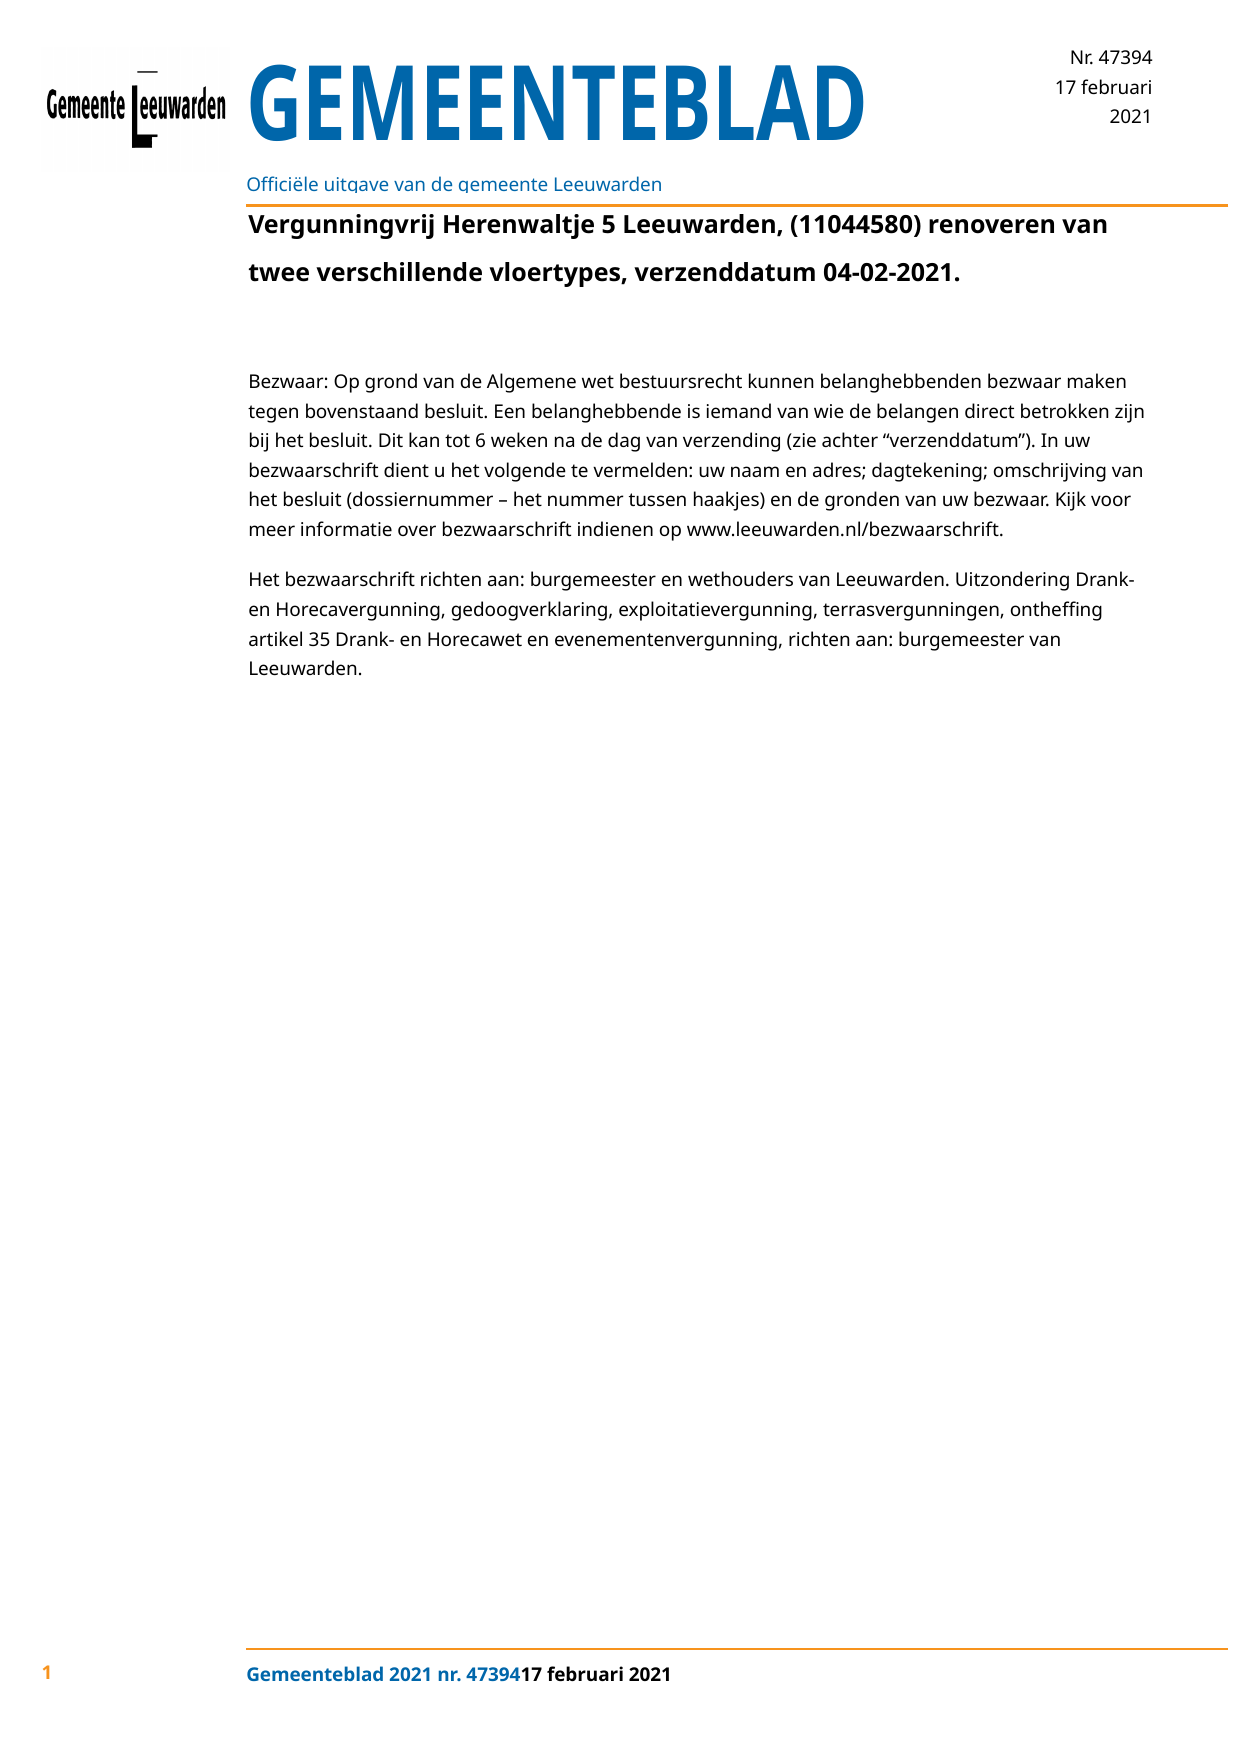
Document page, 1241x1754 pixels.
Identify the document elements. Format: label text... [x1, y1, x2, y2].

text Bezwaar: Op grond van de Algemene wet bestuursrecht kunnen belanghebbenden bezwaar maken tegen bovenstaand besluit. Een belanghebbende is iemand van wie de belangen direct betrokken zijn bij het besluit. Dit kan tot 6 weken na de dag van verzending (zie achter “verzenddatum”). In uw bezwaarschrift dient u het volgende te vermelden: uw naam en adres; dagtekening; omschrijving van het besluit (dossiernummer – het nummer tussen haakjes) en de gronden van uw bezwaar. Kijk voor meer informatie over bezwaarschrift indienen op www.leeuwarden.nl/bezwaarschrift. [248, 368, 1152, 542]
text Het bezwaarschrift richten aan: burgemeester en wethouders van Leeuwarden. Uitzondering Drank- en Horecavergunning, gedoogverklaring, exploitatievergunning, terrasvergunningen, ontheffing artikel 35 Drank- en Horecawet en evenementenvergunning, richten aan: burgemeester van Leeuwarden. [248, 567, 1152, 681]
text Vergunningvrij Herenwaltje 5 Leeuwarden, (11044580) renoveren van twee verschillende vloertypes, verzenddatum 04-02-2021. [248, 207, 1152, 288]
picture [41, 47, 231, 172]
